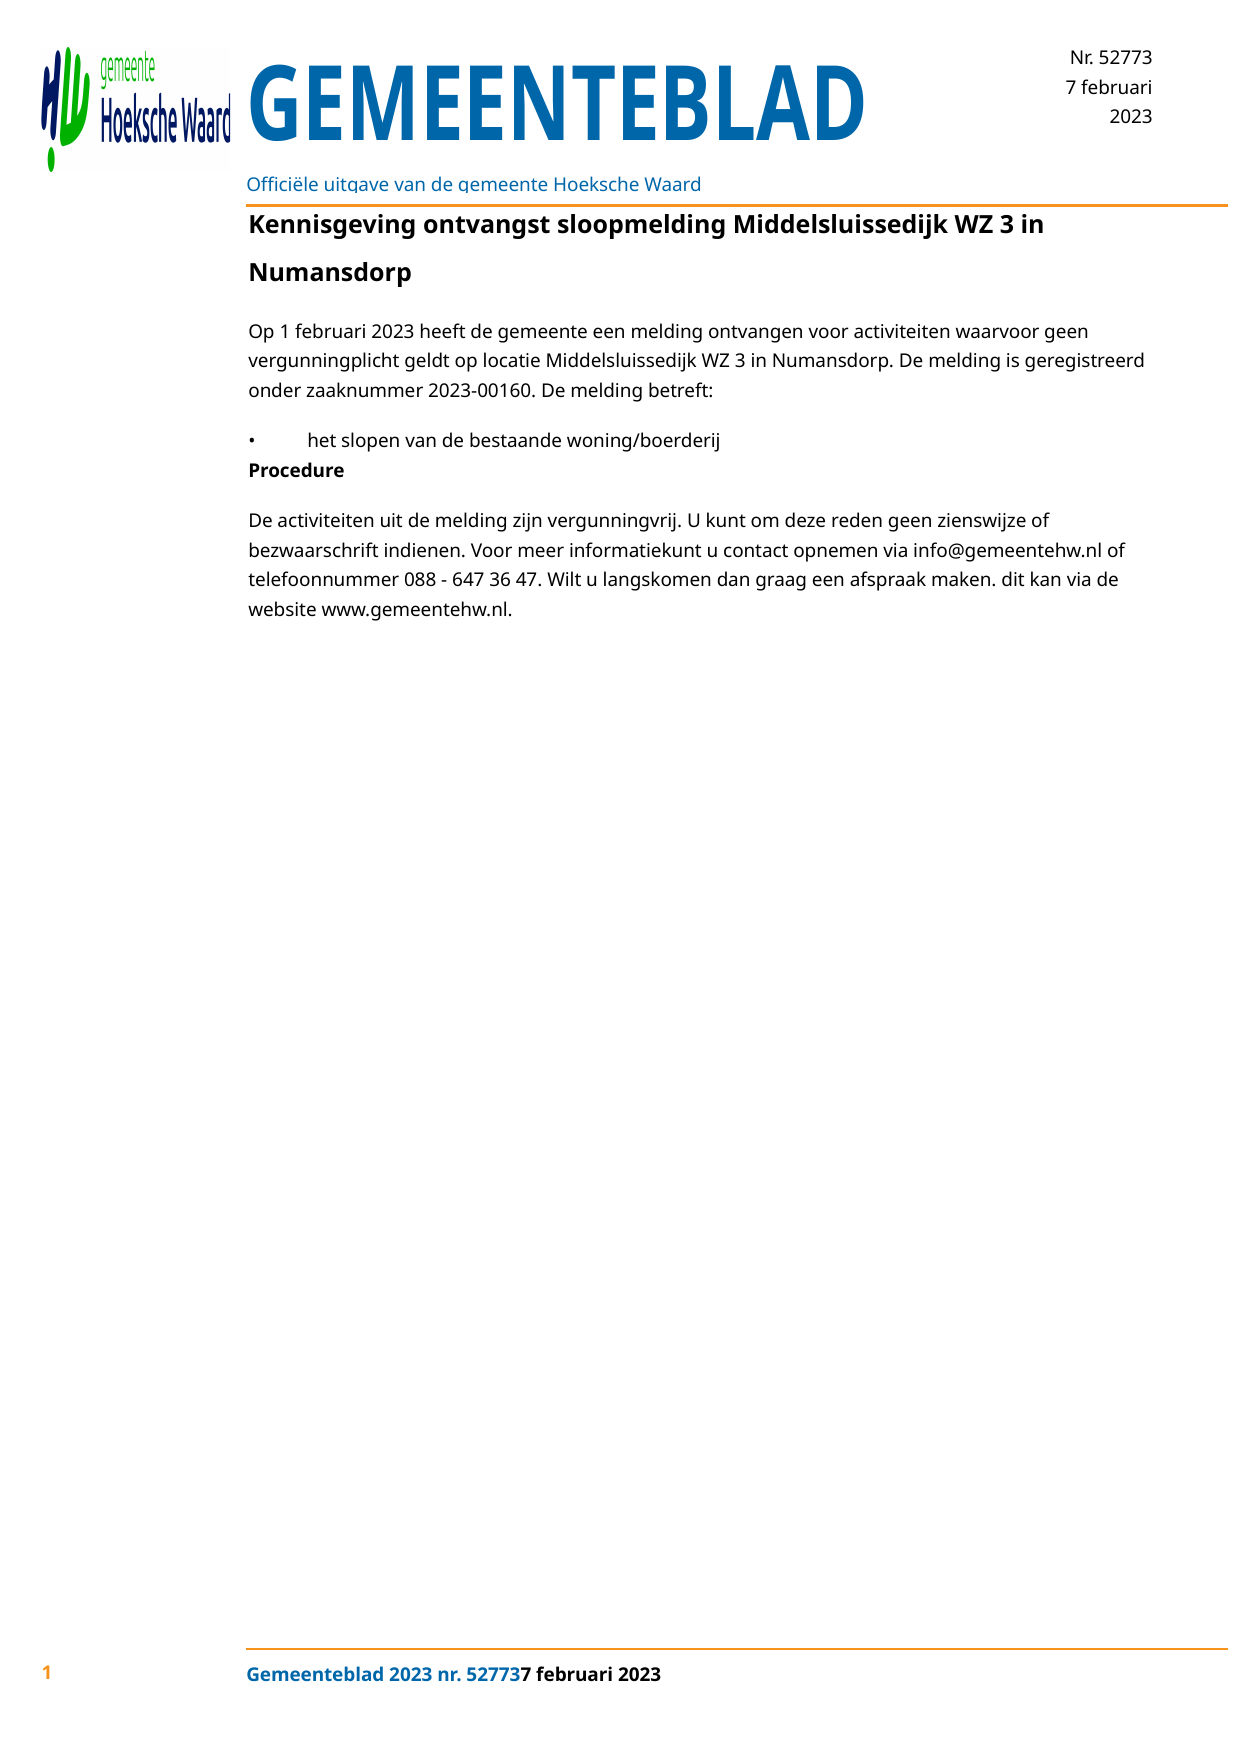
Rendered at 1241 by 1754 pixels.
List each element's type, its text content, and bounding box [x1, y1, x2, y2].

text De activiteiten uit de melding zijn vergunningvrij. U kunt om deze reden geen zienswijze of bezwaarschrift indienen. Voor meer informatiekunt u contact opnemen via info@gemeentehw.nl of telefoonnummer 088 - 647 36 47. Wilt u langskomen dan graag een afspraak maken. dit kan via de website www.gemeentehw.nl. [248, 507, 1152, 622]
text Kennisgeving ontvangst sloopmelding Middelsluissedijk WZ 3 in Numansdorp [248, 207, 1152, 288]
text Op 1 februari 2023 heeft de gemeente een melding ontvangen voor activiteiten waarvoor geen vergunningplicht geldt op locatie Middelsluissedijk WZ 3 in Numansdorp. De melding is geregistreerd onder zaaknummer 2023-00160. De melding betreft: [248, 318, 1152, 403]
picture [41, 47, 231, 172]
text Procedure [248, 457, 1152, 483]
list het slopen van de bestaande woning/boerderij [248, 427, 1152, 453]
